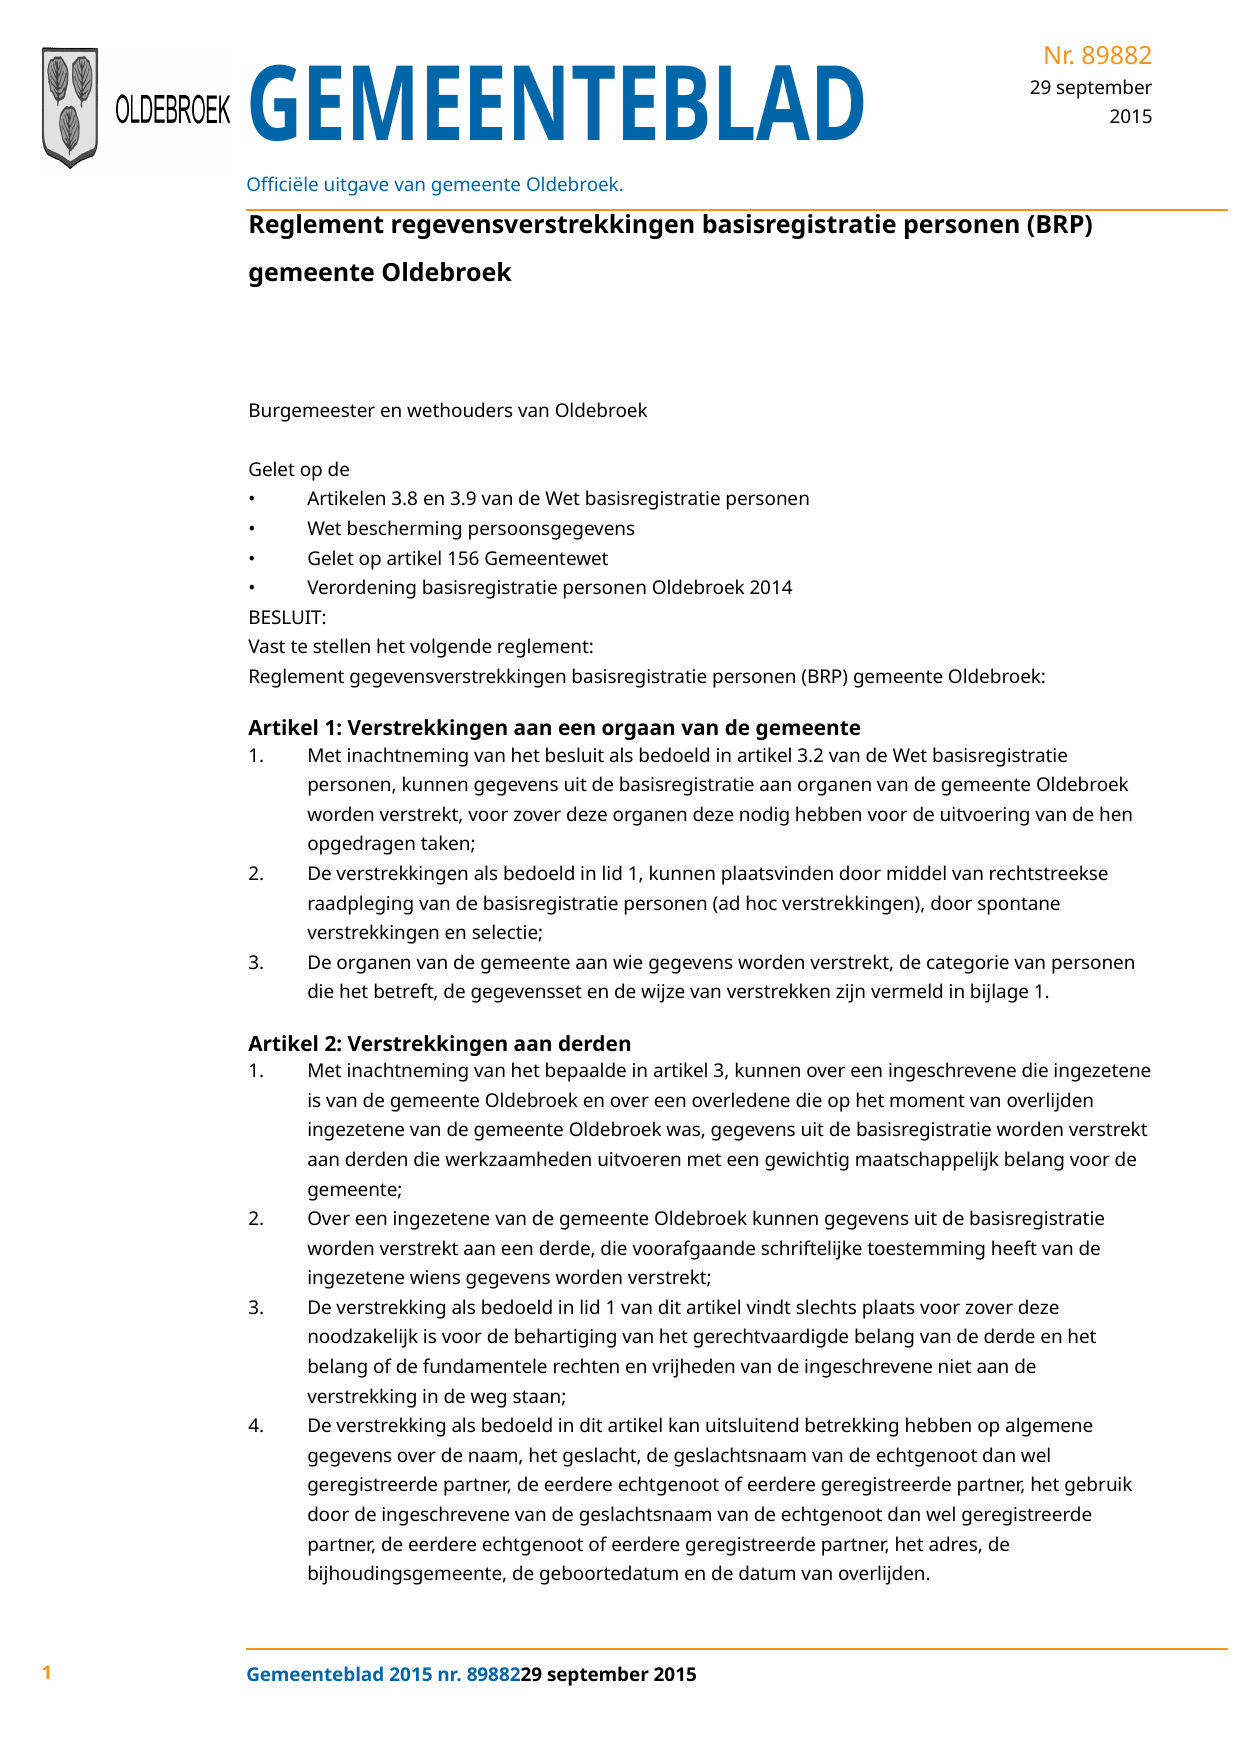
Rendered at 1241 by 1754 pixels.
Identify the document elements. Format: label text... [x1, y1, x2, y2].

text BESLUIT: [248, 604, 1152, 629]
list Wet bescherming persoonsgegevens [248, 515, 1152, 541]
text Vast te stellen het volgende reglement: [248, 633, 1152, 659]
list De verstrekking als bedoeld in dit artikel kan uitsluitend betrekking hebben op algemene gegevens over de naam, het geslacht, de geslachtsnaam van de echtgenoot dan wel geregistreerde partner, de eerdere echtgenoot of eerdere geregistreerde partner, het gebruik door de ingeschrevene van de geslachtsnaam van de echtgenoot dan wel geregistreerde partner, de eerdere echtgenoot of eerdere geregistreerde partner, het adres, de bijhoudingsgemeente, de geboortedatum en de datum van overlijden. [248, 1412, 1152, 1586]
text Reglement gegevensverstrekkingen basisregistratie personen (BRP) gemeente Oldebroek: [248, 663, 1152, 689]
list Met inachtneming van het bepaalde in artikel 3, kunnen over een ingeschrevene die ingezetene is van de gemeente Oldebroek en over een overledene die op het moment van overlijden ingezetene van de gemeente Oldebroek was, gegevens uit de basisregistratie worden verstrekt aan derden die werkzaamheden uitvoeren met een gewichtig maatschappelijk belang voor de gemeente; [248, 1057, 1152, 1201]
list De organen van de gemeente aan wie gegevens worden verstrekt, de categorie van personen die het betreft, de gegevensset en de wijze van verstrekken zijn vermeld in bijlage 1. [248, 949, 1152, 1004]
text Artikel 2: Verstrekkingen aan derden [248, 1029, 1152, 1057]
text Reglement regevensverstrekkingen basisregistratie personen (BRP) gemeente Oldebroek [248, 211, 1152, 288]
list Verordening basisregistratie personen Oldebroek 2014 [248, 574, 1152, 600]
list Gelet op artikel 156 Gemeentewet [248, 545, 1152, 570]
text Burgemeester en wethouders van Oldebroek [248, 397, 1152, 422]
list De verstrekking als bedoeld in lid 1 van dit artikel vindt slechts plaats voor zover deze noodzakelijk is voor de behartiging van het gerechtvaardigde belang van de derde en het belang of de fundamentele rechten en vrijheden van de ingeschrevene niet aan de verstrekking in de weg staan; [248, 1294, 1152, 1408]
picture [41, 47, 231, 172]
list Met inachtneming van het besluit als bedoeld in artikel 3.2 van de Wet basisregistratie personen, kunnen gegevens uit de basisregistratie aan organen van de gemeente Oldebroek worden verstrekt, voor zover deze organen deze nodig hebben voor de uitvoering van de hen opgedragen taken; [248, 742, 1152, 856]
list Over een ingezetene van de gemeente Oldebroek kunnen gegevens uit de basisregistratie worden verstrekt aan een derde, die voorafgaande schriftelijke toestemming heeft van de ingezetene wiens gegevens worden verstrekt; [248, 1205, 1152, 1290]
text Artikel 1: Verstrekkingen aan een orgaan van de gemeente [248, 713, 1152, 742]
list Artikelen 3.8 en 3.9 van de Wet basisregistratie personen [248, 486, 1152, 511]
list De verstrekkingen als bedoeld in lid 1, kunnen plaatsvinden door middel van rechtstreekse raadpleging van de basisregistratie personen (ad hoc verstrekkingen), door spontane verstrekkingen en selectie; [248, 860, 1152, 945]
text Gelet op de [248, 456, 1152, 482]
